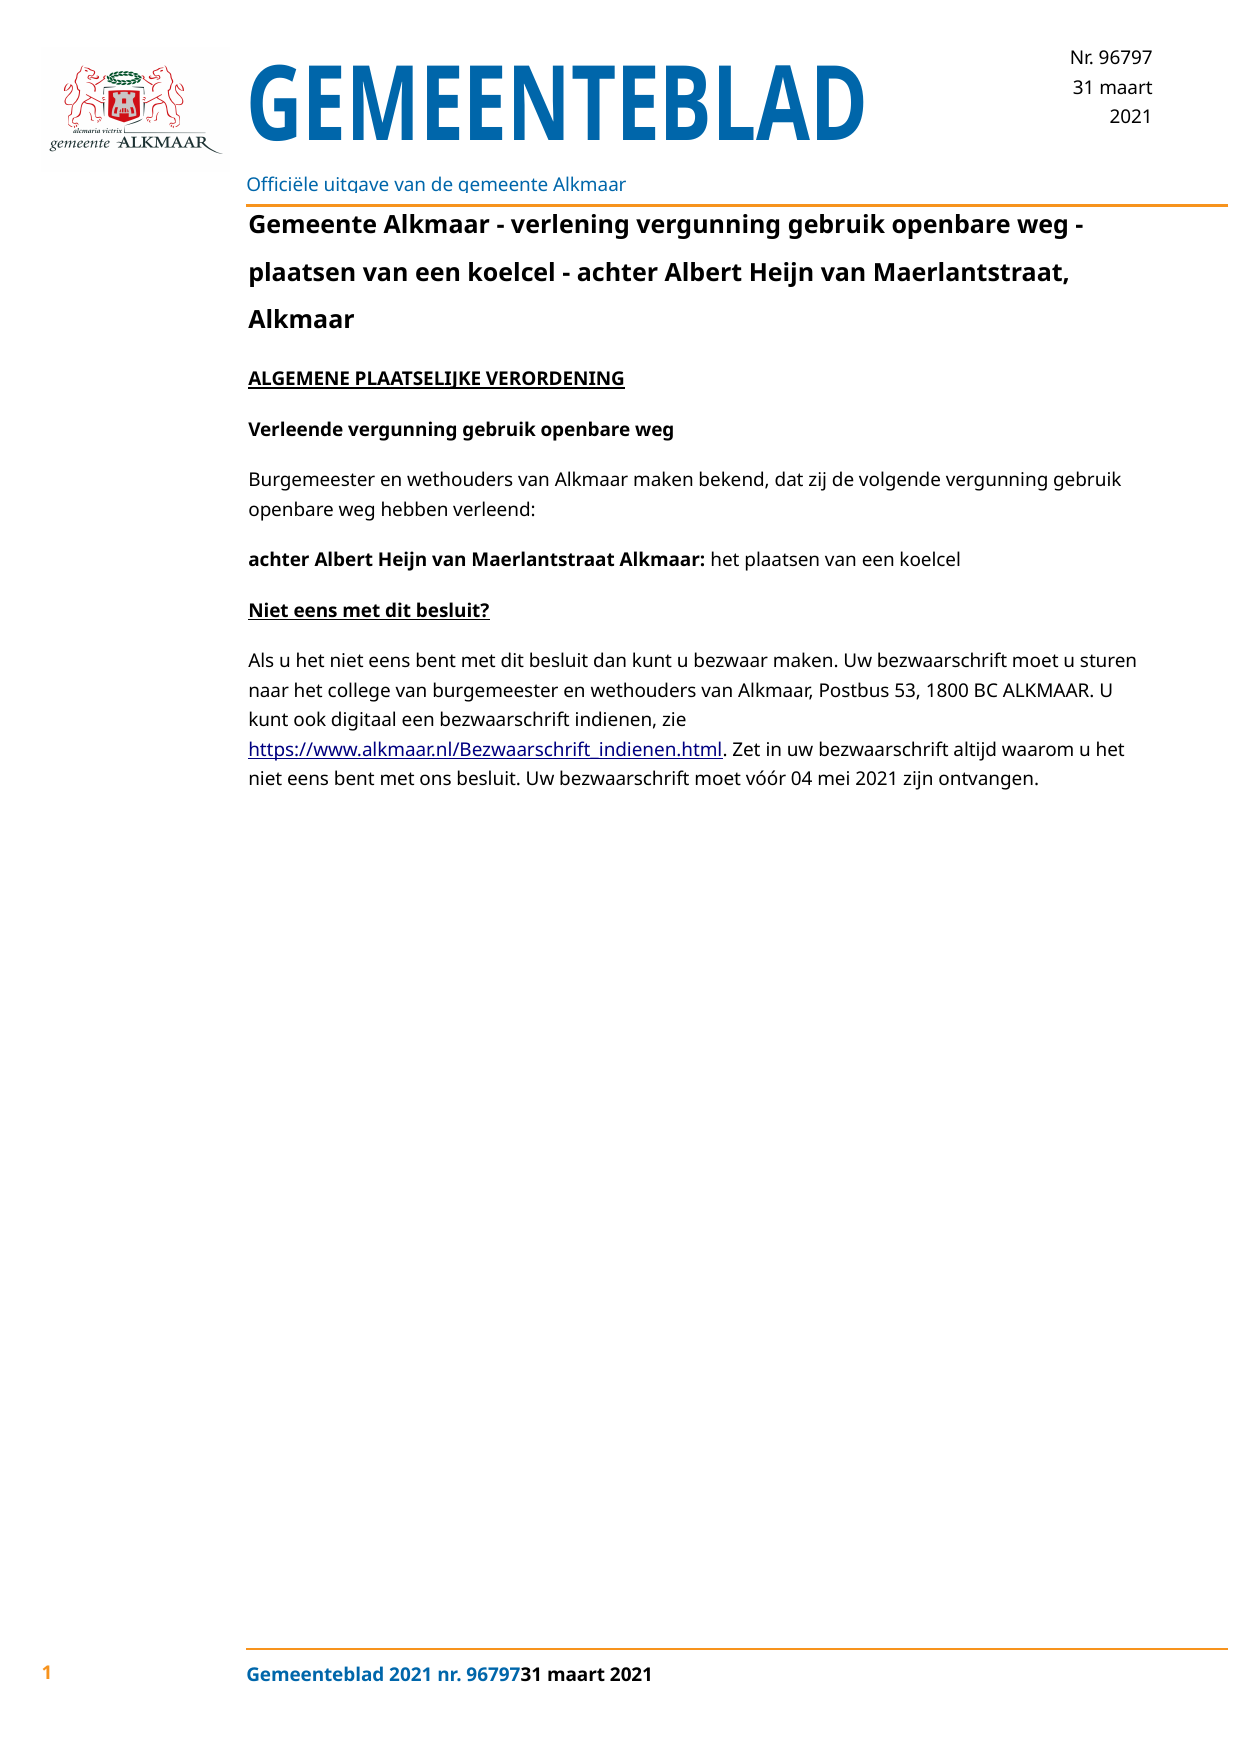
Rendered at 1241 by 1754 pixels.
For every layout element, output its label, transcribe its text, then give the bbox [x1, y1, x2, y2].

text achter Albert Heijn van Maerlantstraat Alkmaar: het plaatsen van een koelcel [248, 546, 1152, 572]
text Gemeente Alkmaar - verlening vergunning gebruik openbare weg - plaatsen van een koelcel - achter Albert Heijn van Maerlantstraat, Alkmaar [248, 207, 1152, 336]
text ALGEMENE PLAATSELIJKE VERORDENING [248, 366, 1152, 391]
text Als u het niet eens bent met dit besluit dan kunt u bezwaar maken. Uw bezwaarschrift moet u sturen naar het college van burgemeester en wethouders van Alkmaar, Postbus 53, 1800 BC ALKMAAR. U kunt ook digitaal een bezwaarschrift indienen, zie https://www.alkmaar.nl/Bezwaarschrift_indienen.html. Zet in uw bezwaarschrift altijd waarom u het niet eens bent met ons besluit. Uw bezwaarschrift moet vóór 04 mei 2021 zijn ontvangen. [248, 647, 1152, 791]
picture [41, 47, 231, 172]
text Verleende vergunning gebruik openbare weg [248, 416, 1152, 442]
text Burgemeester en wethouders van Alkmaar maken bekend, dat zij de volgende vergunning gebruik openbare weg hebben verleend: [248, 466, 1152, 522]
text Niet eens met dit besluit? [248, 597, 1152, 622]
